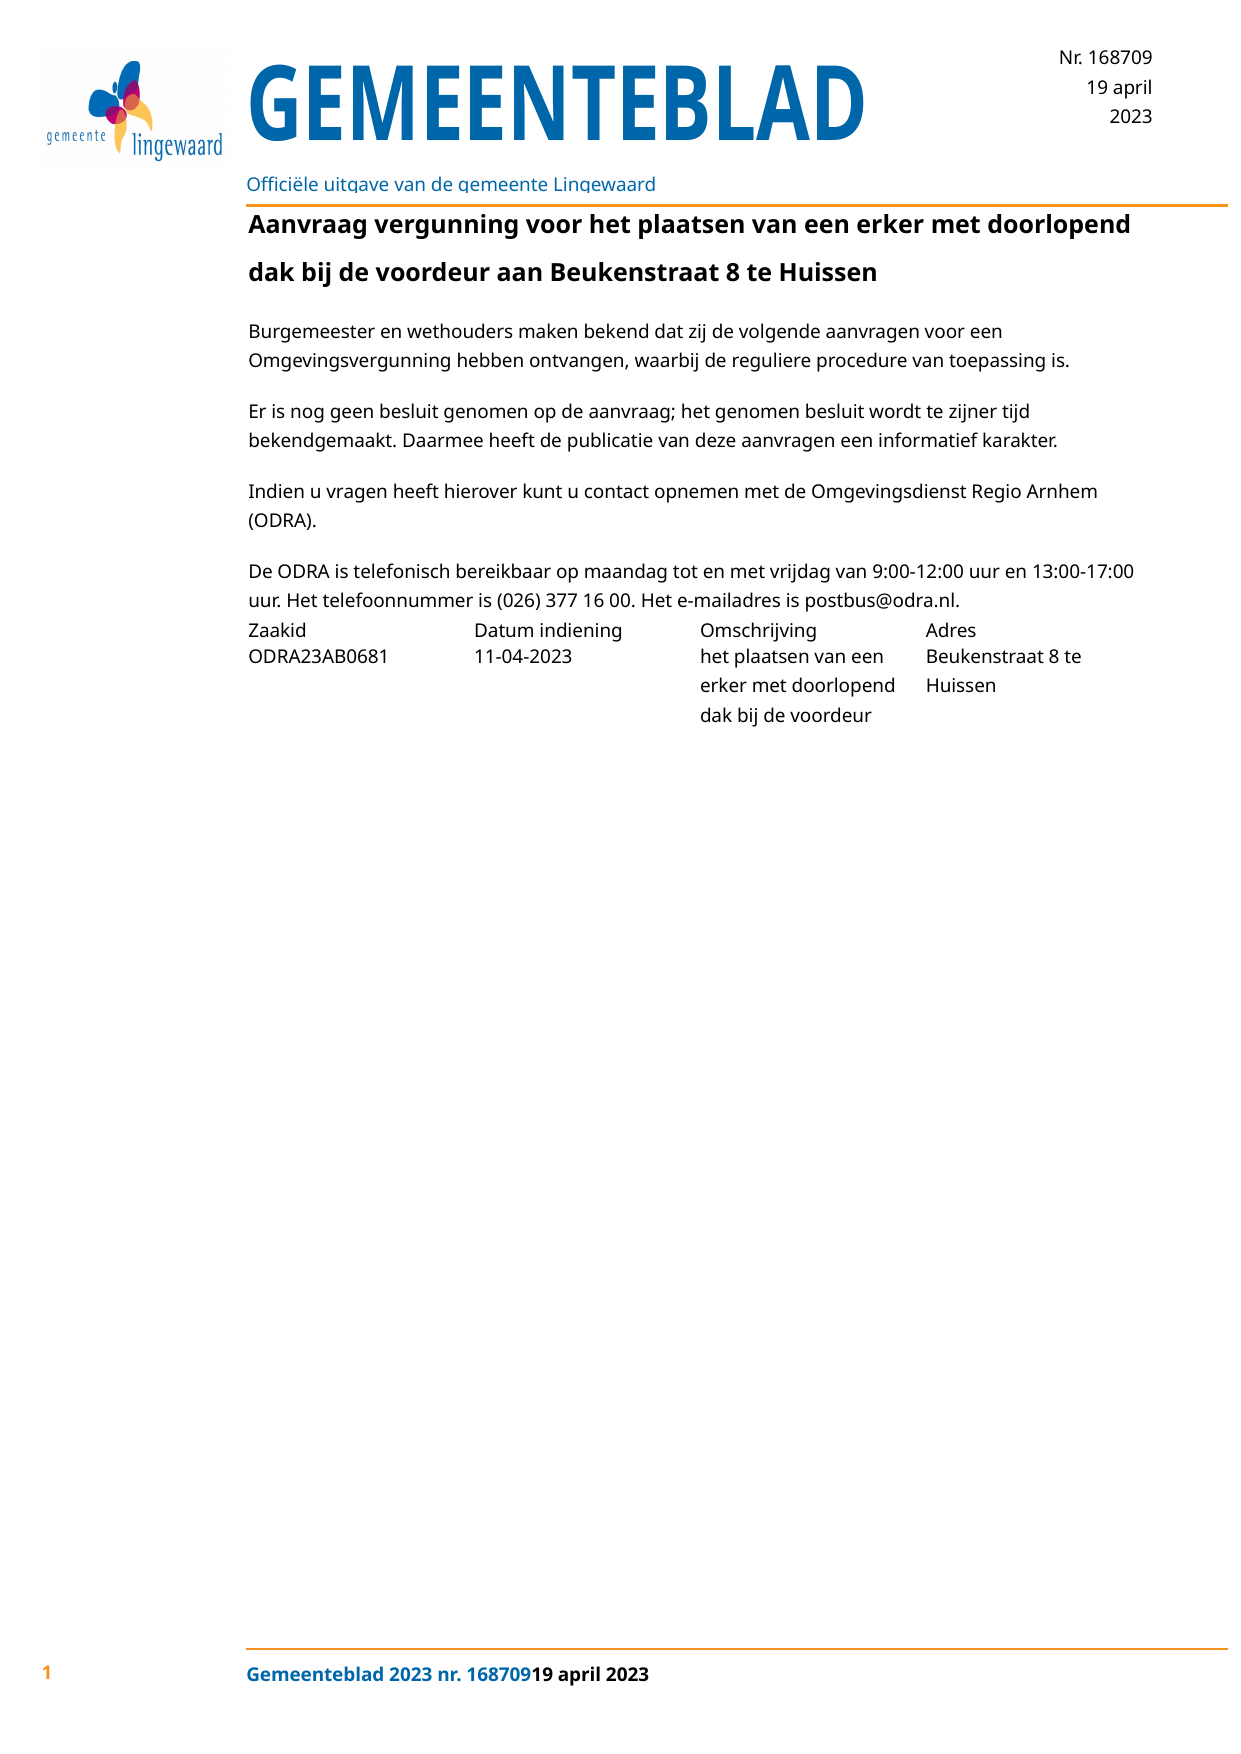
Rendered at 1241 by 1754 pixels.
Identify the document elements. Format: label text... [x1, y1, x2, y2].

text Burgemeester en wethouders maken bekend dat zij de volgende aanvragen voor een Omgevingsvergunning hebben ontvangen, waarbij de reguliere procedure van toepassing is. [248, 318, 1152, 373]
table_cell Beukenstraat 8 te Huissen [926, 643, 1152, 728]
picture [41, 47, 231, 172]
table_header Datum indiening [474, 617, 700, 643]
table_header Adres [926, 617, 1152, 643]
table_header Omschrijving [700, 617, 926, 643]
text Indien u vragen heeft hierover kunt u contact opnemen met de Omgevingsdienst Regio Arnhem (ODRA). [248, 478, 1152, 533]
table_header Zaakid [248, 617, 474, 643]
table_cell ODRA23AB0681 [248, 643, 474, 728]
table_cell het plaatsen van een erker met doorlopend dak bij de voordeur [700, 643, 926, 728]
table_cell 11-04-2023 [474, 643, 700, 728]
text Er is nog geen besluit genomen op de aanvraag; het genomen besluit wordt te zijner tijd bekendgemaakt. Daarmee heeft de publicatie van deze aanvragen een informatief karakter. [248, 398, 1152, 453]
text Aanvraag vergunning voor het plaatsen van een erker met doorlopend dak bij de voordeur aan Beukenstraat 8 te Huissen [248, 207, 1152, 288]
text De ODRA is telefonisch bereikbaar op maandag tot en met vrijdag van 9:00-12:00 uur en 13:00-17:00 uur. Het telefoonnummer is (026) 377 16 00. Het e-mailadres is postbus@odra.nl. [248, 558, 1152, 613]
